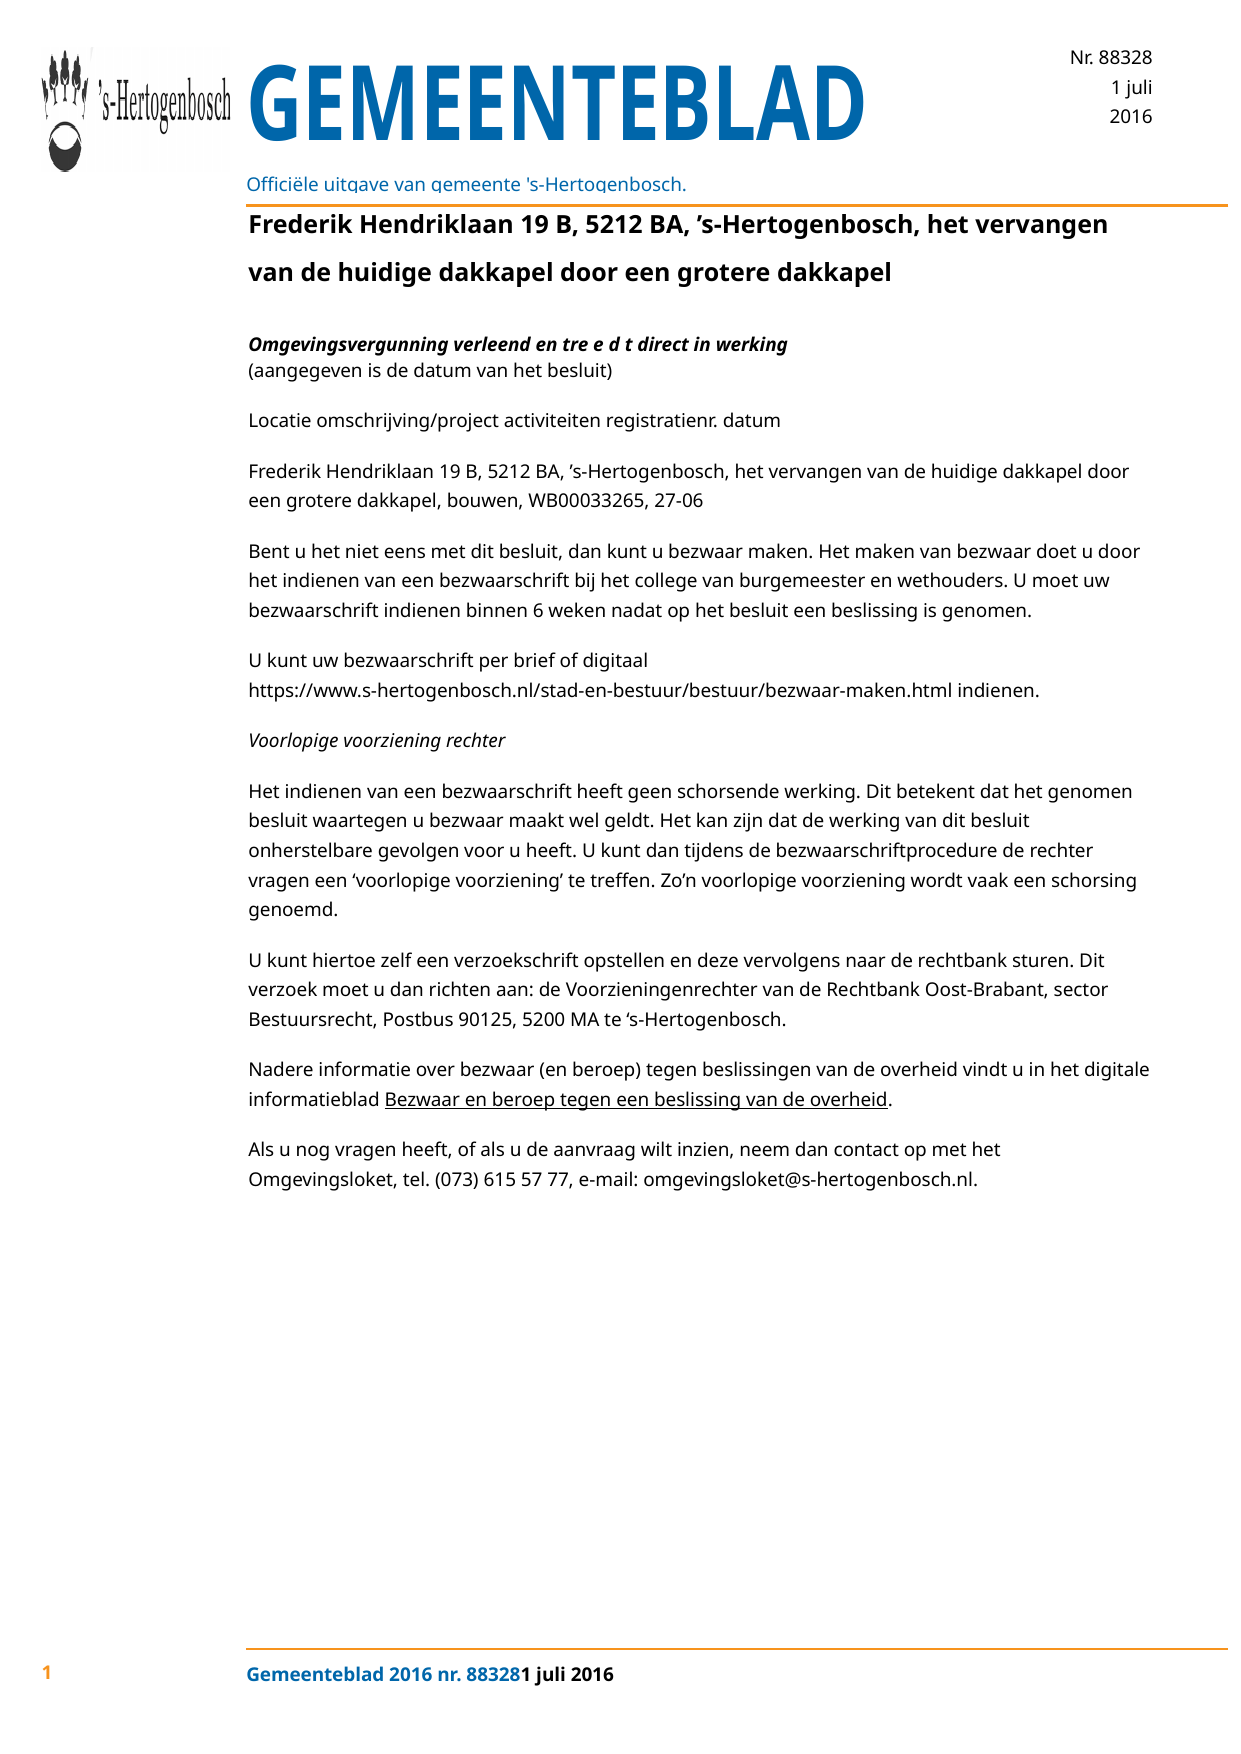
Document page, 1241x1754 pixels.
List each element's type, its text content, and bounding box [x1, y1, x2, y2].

text Omgevingsvergunning verleend en tre e d t direct in werking [248, 331, 1152, 357]
text U kunt hiertoe zelf een verzoekschrift opstellen en deze vervolgens naar de rechtbank sturen. Dit verzoek moet u dan richten aan: de Voorzieningenrechter van de Rechtbank Oost-Brabant, sector Bestuursrecht, Postbus 90125, 5200 MA te ‘s-Hertogenbosch. [248, 947, 1152, 1032]
text Bent u het niet eens met dit besluit, dan kunt u bezwaar maken. Het maken van bezwaar doet u door het indienen van een bezwaarschrift bij het college van burgemeester en wethouders. U moet uw bezwaarschrift indienen binnen 6 weken nadat op het besluit een beslissing is genomen. [248, 538, 1152, 623]
picture [41, 47, 231, 172]
text Het indienen van een bezwaarschrift heeft geen schorsende werking. Dit betekent dat het genomen besluit waartegen u bezwaar maakt wel geldt. Het kan zijn dat de werking van dit besluit onherstelbare gevolgen voor u heeft. U kunt dan tijdens de bezwaarschriftprocedure de rechter vragen een ‘voorlopige voorziening’ te treffen. Zo’n voorlopige voorziening wordt vaak een schorsing genoemd. [248, 778, 1152, 922]
text Nadere informatie over bezwaar (en beroep) tegen beslissingen van de overheid vindt u in het digitale informatieblad Bezwaar en beroep tegen een beslissing van de overheid. [248, 1056, 1152, 1112]
text Frederik Hendriklaan 19 B, 5212 BA, ’s-Hertogenbosch, het vervangen van de huidige dakkapel door een grotere dakkapel, bouwen, WB00033265, 27-06 [248, 458, 1152, 513]
text Voorlopige voorziening rechter [248, 728, 1152, 753]
text Als u nog vragen heeft, of als u de aanvraag wilt inzien, neem dan contact op met het Omgevingsloket, tel. (073) 615 57 77, e-mail: omgevingsloket@s-hertogenbosch.nl. [248, 1136, 1152, 1192]
text (aangegeven is de datum van het besluit) [248, 357, 1152, 383]
text U kunt uw bezwaarschrift per brief of digitaal https://www.s-hertogenbosch.nl/stad-en-bestuur/bestuur/bezwaar-maken.html indienen. [248, 648, 1152, 703]
text Frederik Hendriklaan 19 B, 5212 BA, ’s-Hertogenbosch, het vervangen van de huidige dakkapel door een grotere dakkapel [248, 207, 1152, 288]
text Locatie omschrijving/project activiteiten registratienr. datum [248, 408, 1152, 433]
